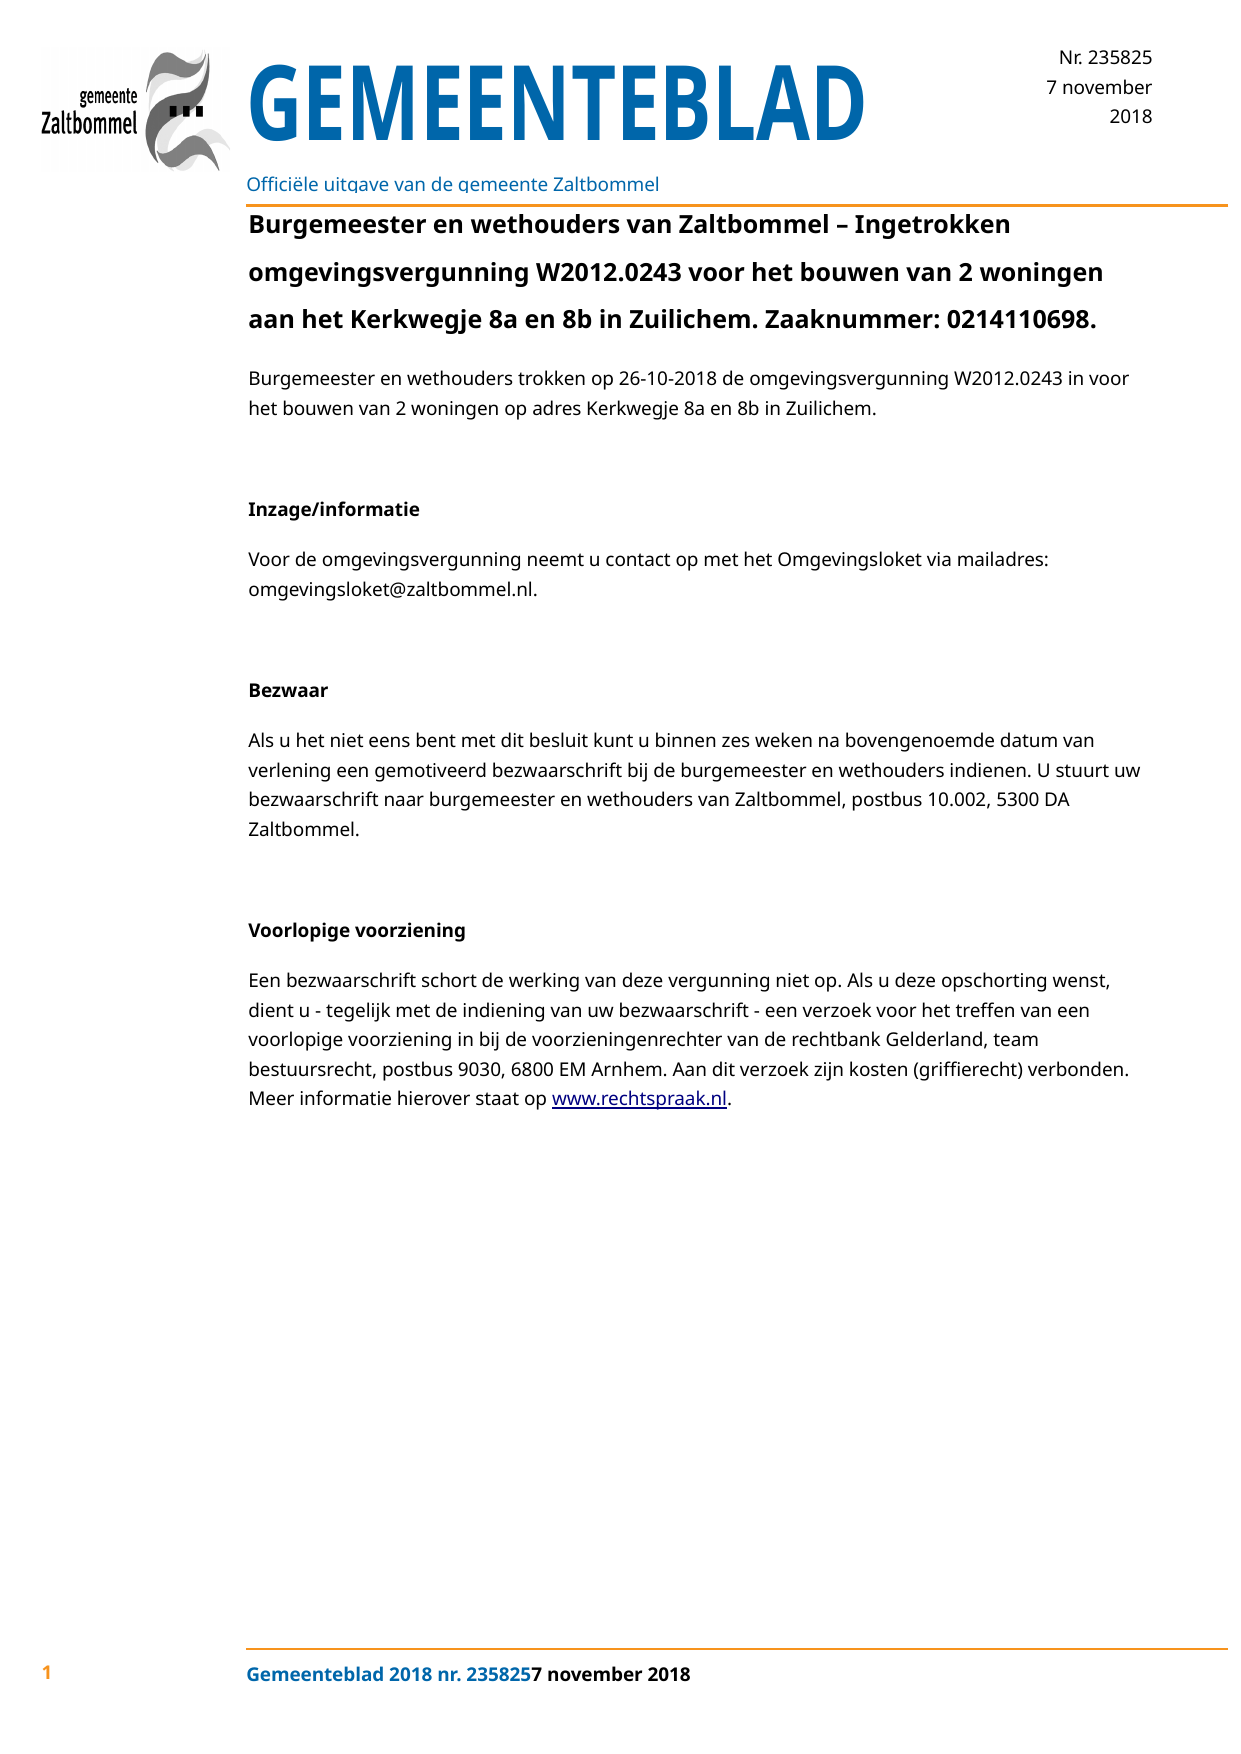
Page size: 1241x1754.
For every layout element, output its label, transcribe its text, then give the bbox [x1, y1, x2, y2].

text Inzage/informatie [248, 496, 1152, 522]
picture [41, 47, 231, 172]
text Voorlopige voorziening [248, 917, 1152, 942]
text Voor de omgevingsvergunning neemt u contact op met het Omgevingsloket via mailadres: omgevingsloket@zaltbommel.nl. [248, 546, 1152, 602]
text Burgemeester en wethouders trokken op 26-10-2018 de omgevingsvergunning W2012.0243 in voor het bouwen van 2 woningen op adres Kerkwegje 8a en 8b in Zuilichem. [248, 366, 1152, 421]
text Burgemeester en wethouders van Zaltbommel – Ingetrokken omgevingsvergunning W2012.0243 voor het bouwen van 2 woningen aan het Kerkwegje 8a en 8b in Zuilichem. Zaaknummer: 0214110698. [248, 207, 1152, 336]
text Bezwaar [248, 677, 1152, 702]
text Een bezwaarschrift schort de werking van deze vergunning niet op. Als u deze opschorting wenst, dient u - tegelijk met de indiening van uw bezwaarschrift - een verzoek voor het treffen van een voorlopige voorziening in bij de voorzieningenrechter van de rechtbank Gelderland, team bestuursrecht, postbus 9030, 6800 EM Arnhem. Aan dit verzoek zijn kosten (griffierecht) verbonden. Meer informatie hierover staat op www.rechtspraak.nl. [248, 967, 1152, 1111]
text Als u het niet eens bent met dit besluit kunt u binnen zes weken na bovengenoemde datum van verlening een gemotiveerd bezwaarschrift bij de burgemeester en wethouders indienen. U stuurt uw bezwaarschrift naar burgemeester en wethouders van Zaltbommel, postbus 10.002, 5300 DA Zaltbommel. [248, 727, 1152, 842]
